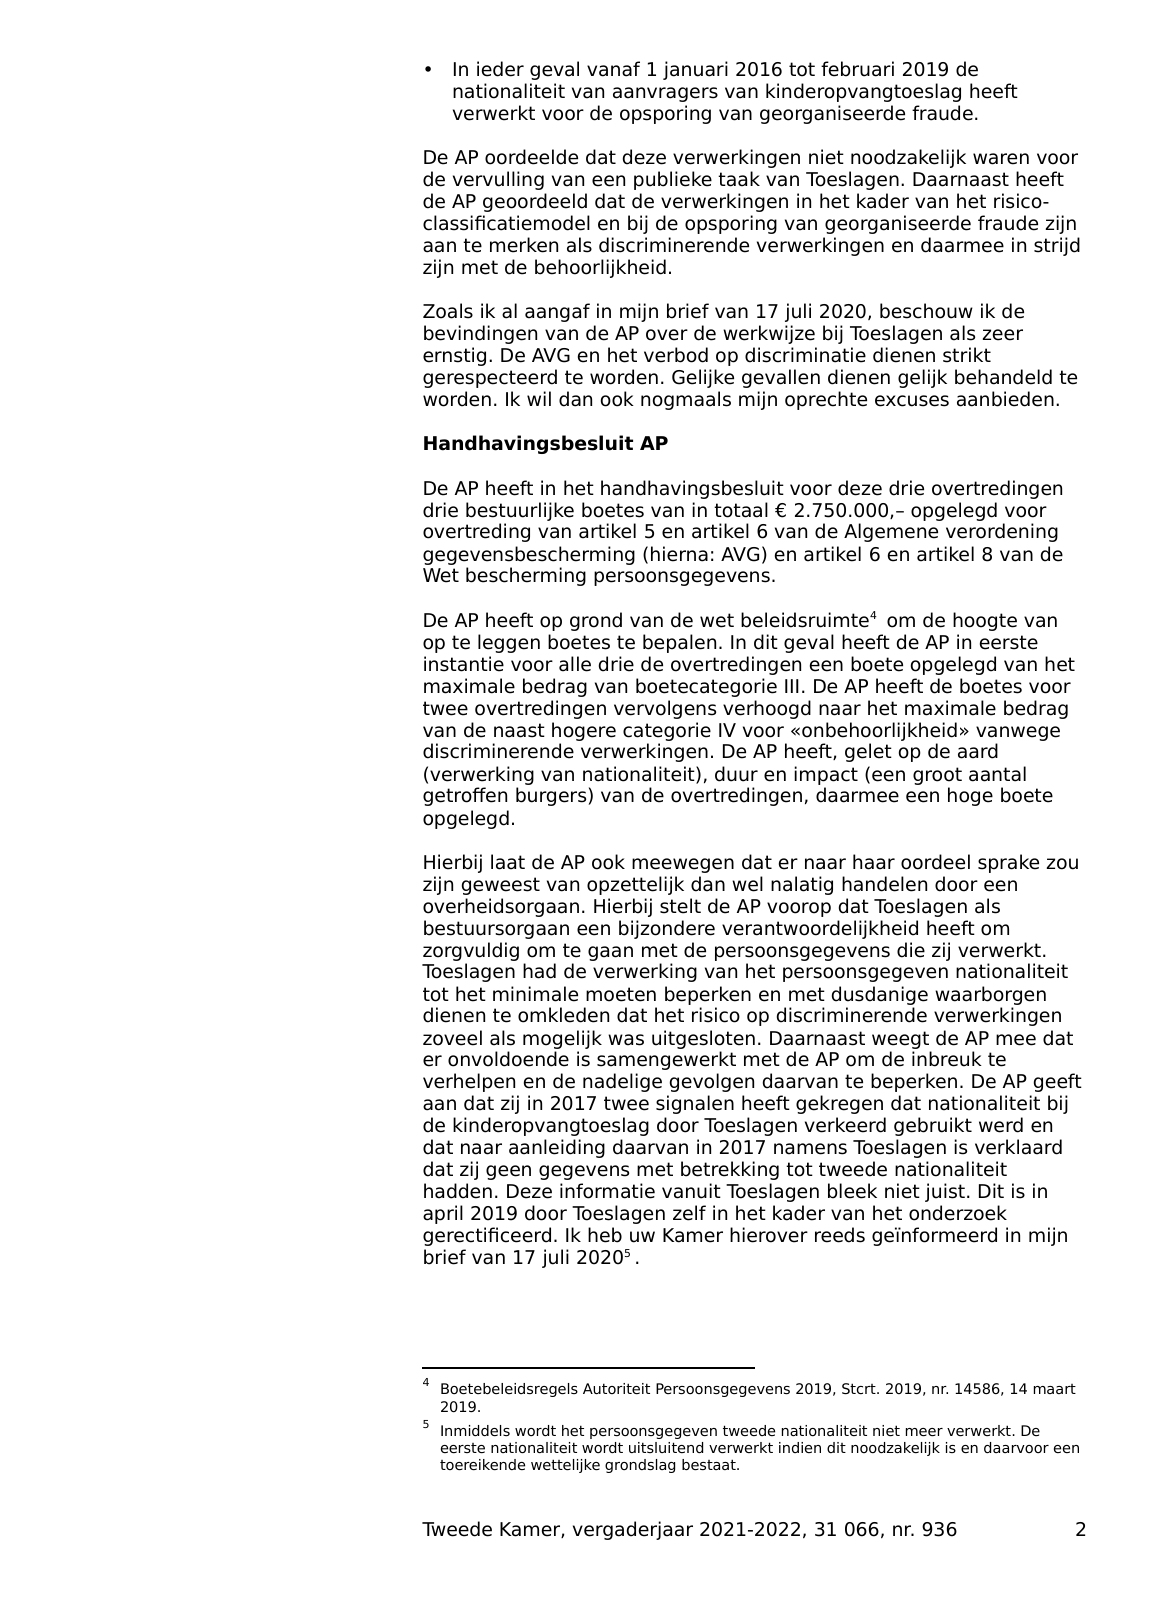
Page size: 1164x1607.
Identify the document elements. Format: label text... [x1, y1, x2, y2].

text Hierbij laat de AP ook meewegen dat er naar haar oordeel sprake zou zijn geweest van opzettelijk dan wel nalatig handelen door een overheidsorgaan. Hierbij stelt de AP voorop dat Toeslagen als bestuursorgaan een bijzondere verantwoordelijkheid heeft om zorgvuldig om te gaan met de persoonsgegevens die zij verwerkt. Toeslagen had de verwerking van het persoonsgegeven nationaliteit tot het minimale moeten beperken en met dusdanige waarborgen dienen te omkleden dat het risico op discriminerende verwerkingen zoveel als mogelijk was uitgesloten. Daarnaast weegt de AP mee dat er onvoldoende is samengewerkt met de AP om de inbreuk te verhelpen en de nadelige gevolgen daarvan te beperken. De AP geeft aan dat zij in 2017 twee signalen heeft gekregen dat nationaliteit bij de kinderopvangtoeslag door Toeslagen verkeerd gebruikt werd en dat naar aanleiding daarvan in 2017 namens Toeslagen is verklaard dat zij geen gegevens met betrekking tot tweede nationaliteit hadden. Deze informatie vanuit Toeslagen bleek niet juist. Dit is in april 2019 door Toeslagen zelf in het kader van het onderzoek gerectificeerd. Ik heb uw Kamer hierover reeds geïnformeerd in mijn brief van 17 juli 2020. [422, 852, 1087, 1269]
text De AP oordeelde dat deze verwerkingen niet noodzakelijk waren voor de vervulling van een publieke taak van Toeslagen. Daarnaast heeft de AP geoordeeld dat de verwerkingen in het kader van het risico-classificatiemodel en bij de opsporing van georganiseerde fraude zijn aan te merken als discriminerende verwerkingen en daarmee in strijd zijn met de behoorlijkheid. [422, 147, 1087, 279]
text De AP heeft op grond van de wet beleidsruimte om de hoogte van op te leggen boetes te bepalen. In dit geval heeft de AP in eerste instantie voor alle drie de overtredingen een boete opgelegd van het maximale bedrag van boetecategorie III. De AP heeft de boetes voor twee overtredingen vervolgens verhoogd naar het maximale bedrag van de naast hogere categorie IV voor «onbehoorlijkheid» vanwege discriminerende verwerkingen. De AP heeft, gelet op de aard (verwerking van nationaliteit), duur en impact (een groot aantal getroffen burgers) van de overtredingen, daarmee een hoge boete opgelegd. [422, 609, 1087, 829]
subtitle Handhavingsbesluit AP [422, 433, 1087, 455]
text • In ieder geval vanaf 1 januari 2016 tot februari 2019 de nationaliteit van aanvragers van kinderopvangtoeslag heeft verwerkt voor de opsporing van georganiseerde fraude. [422, 59, 1087, 125]
text Boetebeleidsregels Autoriteit Persoonsgegevens 2019, Stcrt. 2019, nr. 14586, 14 maart 2019. [422, 1377, 1087, 1416]
text Inmiddels wordt het persoonsgegeven tweede nationaliteit niet meer verwerkt. De eerste nationaliteit wordt uitsluitend verwerkt indien dit noodzakelijk is en daarvoor een toereikende wettelijke grondslag bestaat. [422, 1418, 1087, 1474]
text De AP heeft in het handhavingsbesluit voor deze drie overtredingen drie bestuurlijke boetes van in totaal € 2.750.000,– opgelegd voor overtreding van artikel 5 en artikel 6 van de Algemene verordening gegevensbescherming (hierna: AVG) en artikel 6 en artikel 8 van de Wet bescherming persoonsgegevens. [422, 477, 1087, 587]
text Zoals ik al aangaf in mijn brief van 17 juli 2020, beschouw ik de bevindingen van de AP over de werkwijze bij Toeslagen als zeer ernstig. De AVG en het verbod op discriminatie dienen strikt gerespecteerd te worden. Gelijke gevallen dienen gelijk behandeld te worden. Ik wil dan ook nogmaals mijn oprechte excuses aanbieden. [422, 301, 1087, 411]
